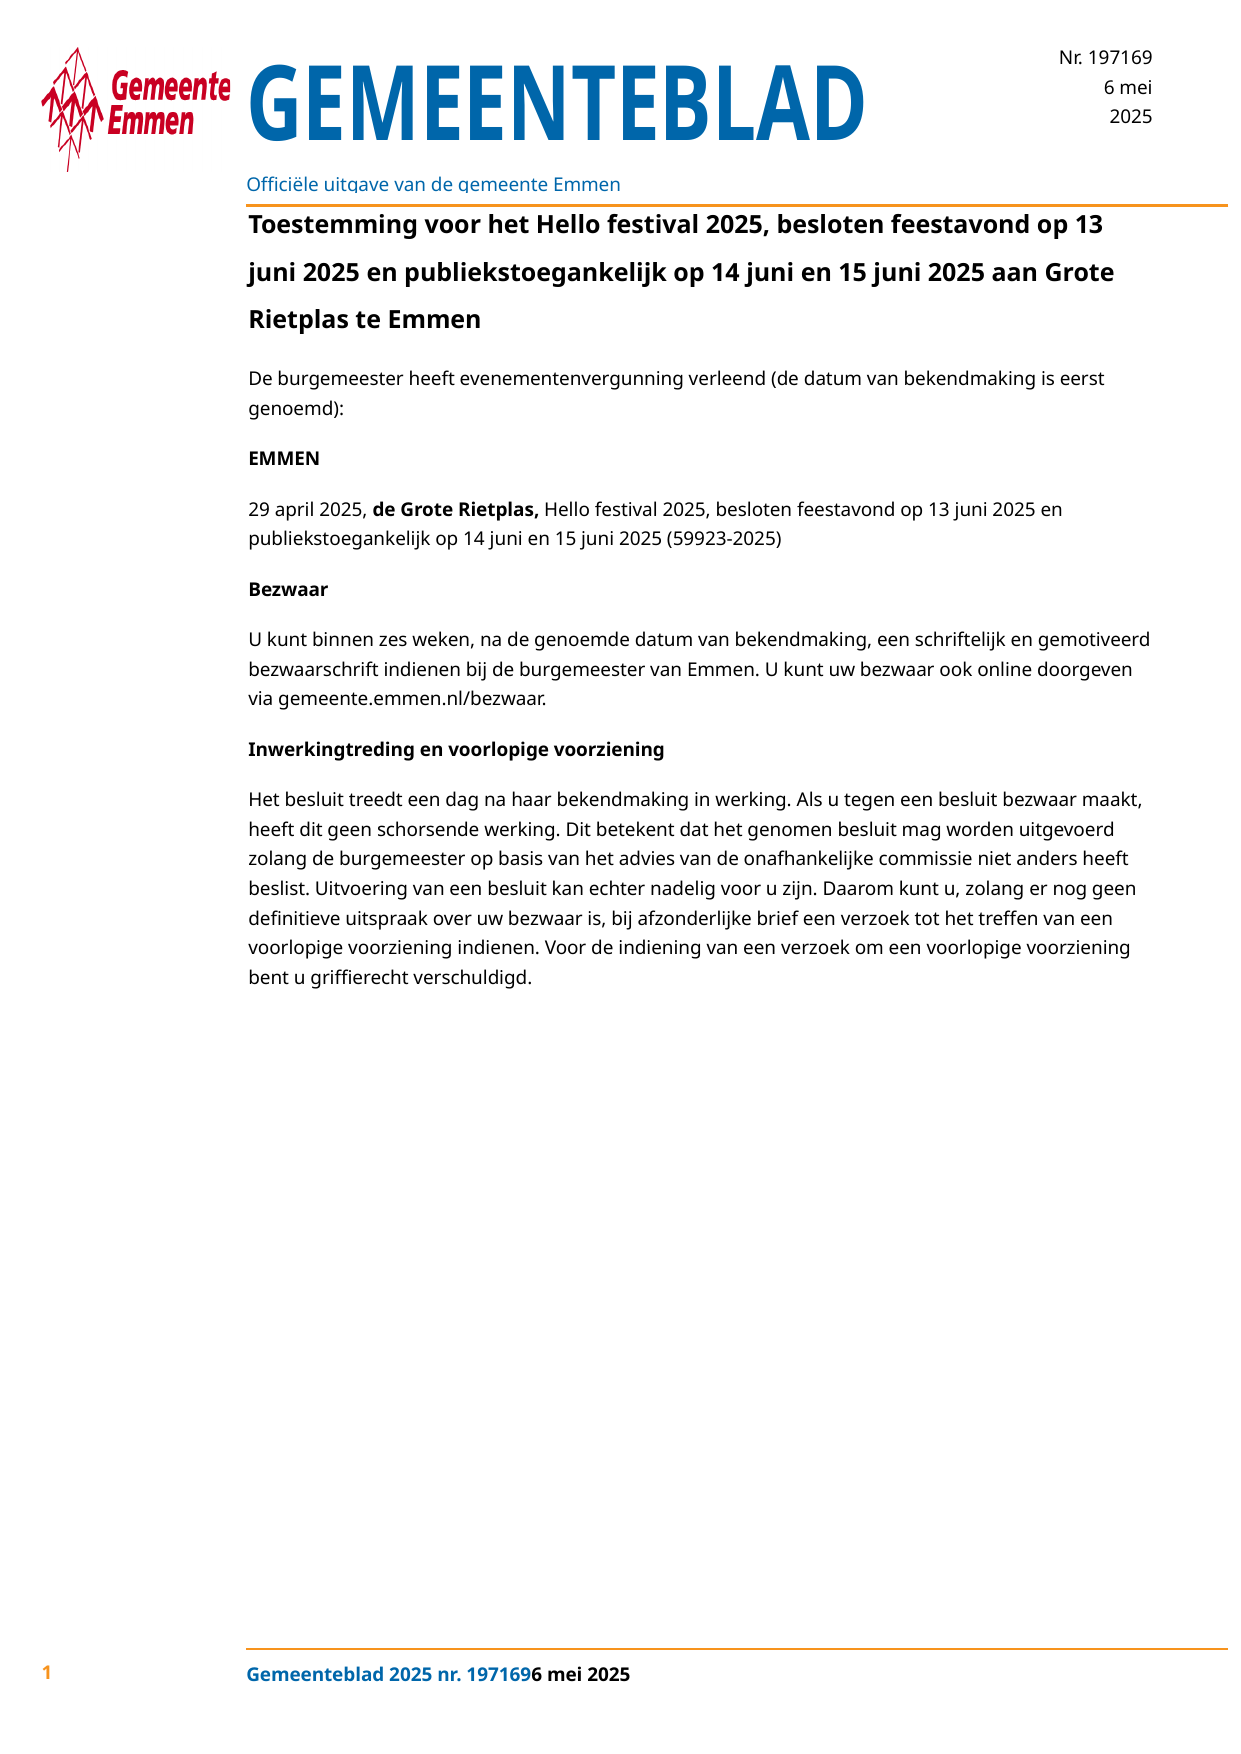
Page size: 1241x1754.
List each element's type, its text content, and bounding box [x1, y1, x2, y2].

text De burgemeester heeft evenementenvergunning verleend (de datum van bekendmaking is eerst genoemd): [248, 366, 1152, 421]
text 29 april 2025, de Grote Rietplas, Hello festival 2025, besloten feestavond op 13 juni 2025 en publiekstoegankelijk op 14 juni en 15 juni 2025 (59923-2025) [248, 496, 1152, 551]
text Het besluit treedt een dag na haar bekendmaking in werking. Als u tegen een besluit bezwaar maakt, heeft dit geen schorsende werking. Dit betekent dat het genomen besluit mag worden uitgevoerd zolang de burgemeester op basis van het advies van de onafhankelijke commissie niet anders heeft beslist. Uitvoering van een besluit kan echter nadelig voor u zijn. Daarom kunt u, zolang er nog geen definitieve uitspraak over uw bezwaar is, bij afzonderlijke brief een verzoek tot het treffen van een voorlopige voorziening indienen. Voor de indiening van een verzoek om een voorlopige voorziening bent u griffierecht verschuldigd. [248, 786, 1152, 989]
text EMMEN [248, 446, 1152, 471]
picture [41, 47, 231, 172]
text Bezwaar [248, 576, 1152, 602]
text Toestemming voor het Hello festival 2025, besloten feestavond op 13 juni 2025 en publiekstoegankelijk op 14 juni en 15 juni 2025 aan Grote Rietplas te Emmen [248, 207, 1152, 336]
text Inwerkingtreding en voorlopige voorziening [248, 736, 1152, 762]
text U kunt binnen zes weken, na de genoemde datum van bekendmaking, een schriftelijk en gemotiveerd bezwaarschrift indienen bij de burgemeester van Emmen. U kunt uw bezwaar ook online doorgeven via gemeente.emmen.nl/bezwaar. [248, 626, 1152, 711]
